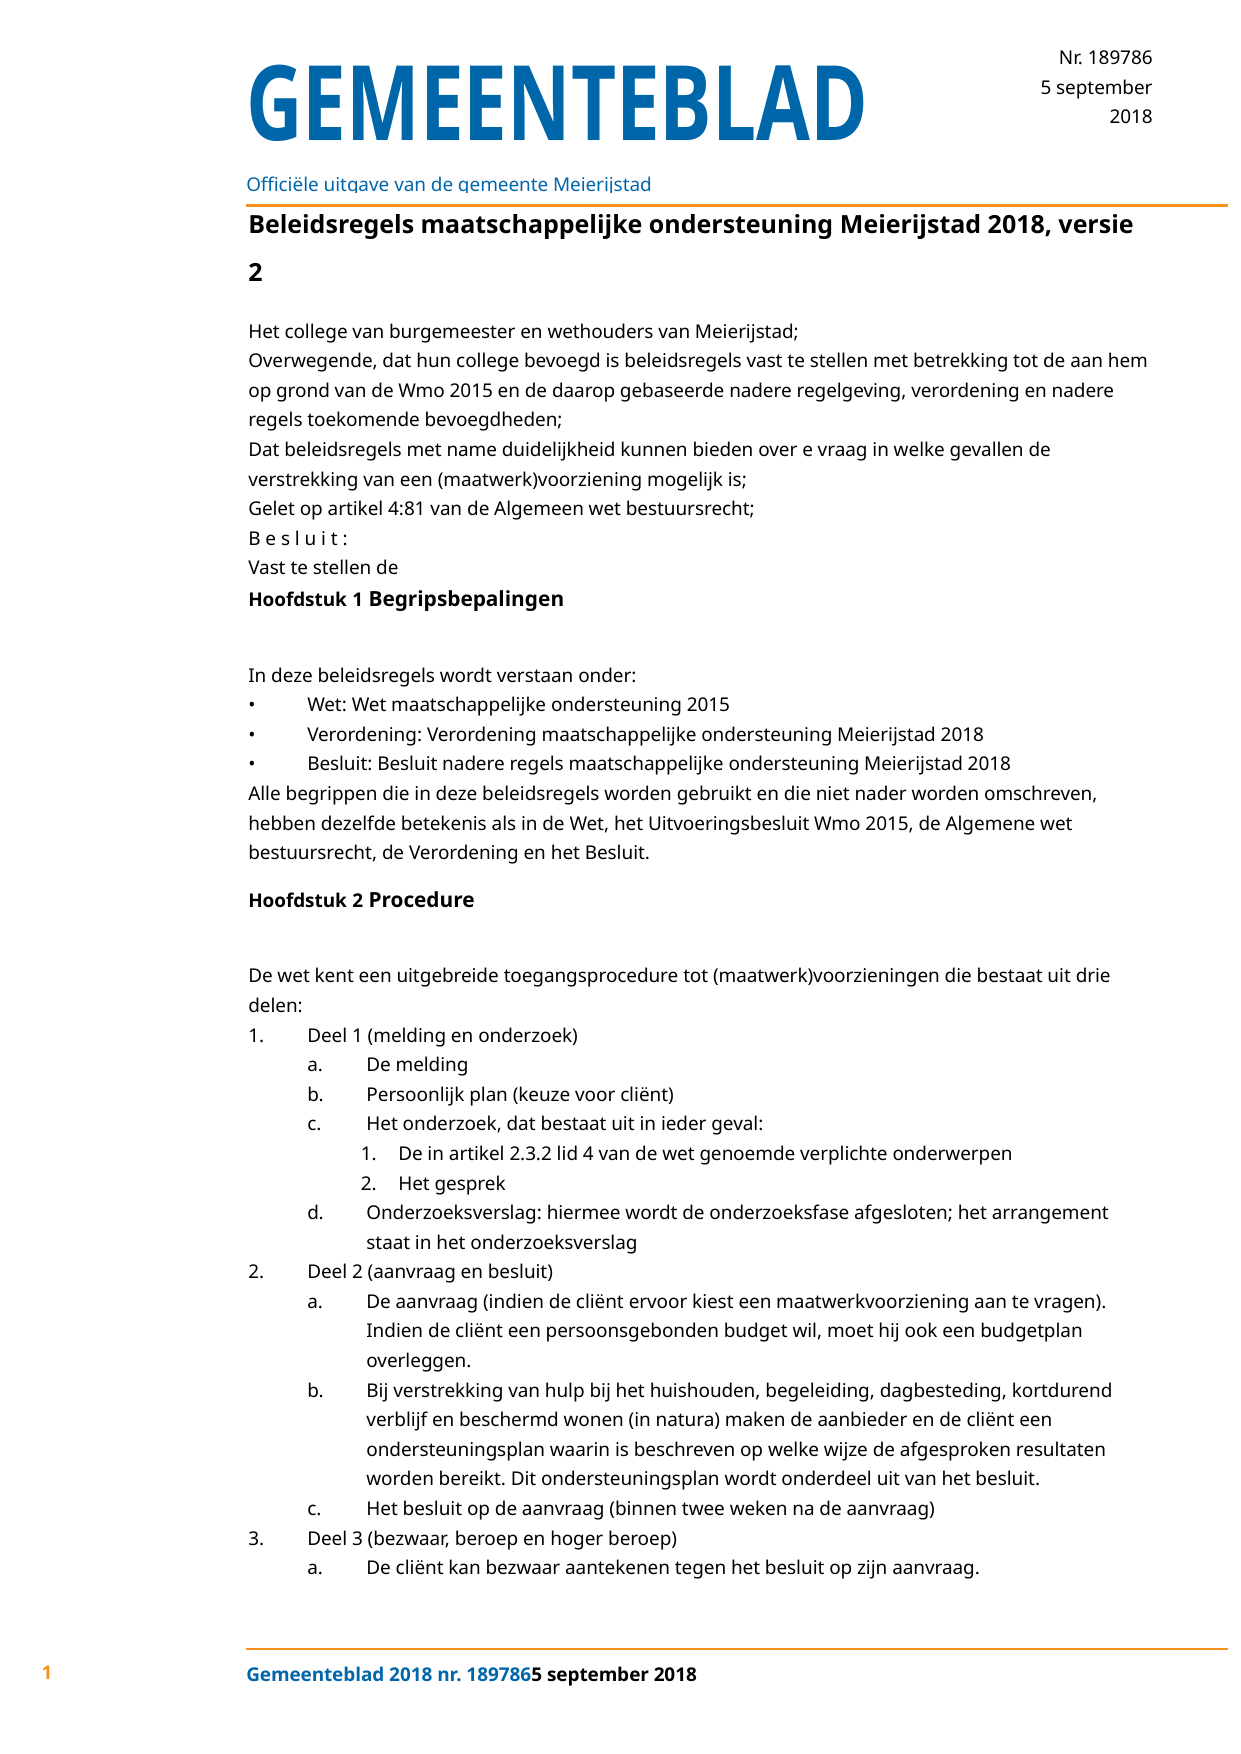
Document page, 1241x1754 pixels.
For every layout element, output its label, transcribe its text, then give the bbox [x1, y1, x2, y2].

text Overwegende, dat hun college bevoegd is beleidsregels vast te stellen met betrekking tot de aan hem op grond van de Wmo 2015 en de daarop gebaseerde nadere regelgeving, verordening en nadere regels toekomende bevoegdheden; [248, 347, 1152, 432]
list Persoonlijk plan (keuze voor cliënt) [307, 1081, 1152, 1107]
list De in artikel 2.3.2 lid 4 van de wet genoemde verplichte onderwerpen [361, 1140, 1152, 1166]
list Het besluit op de aanvraag (binnen twee weken na de aanvraag) [307, 1495, 1152, 1521]
list Onderzoeksverslag: hiermee wordt de onderzoeksfase afgesloten; het arrangement staat in het onderzoeksverslag [307, 1199, 1152, 1255]
text Beleidsregels maatschappelijke ondersteuning Meierijstad 2018, versie 2 [248, 207, 1152, 288]
list Deel 1 (melding en onderzoek) [248, 1022, 1152, 1048]
text Hoofdstuk 2 Procedure [248, 885, 1152, 913]
picture [41, 47, 231, 172]
text De wet kent een uitgebreide toegangsprocedure tot (maatwerk)voorzieningen die bestaat uit drie delen: [248, 963, 1152, 1018]
list De cliënt kan bezwaar aantekenen tegen het besluit op zijn aanvraag. [307, 1554, 1152, 1580]
list Deel 3 (bezwaar, beroep en hoger beroep) [248, 1525, 1152, 1551]
list Bij verstrekking van hulp bij het huishouden, begeleiding, dagbesteding, kortdurend verblijf en beschermd wonen (in natura) maken de aanbieder en de cliënt een ondersteuningsplan waarin is beschreven op welke wijze de afgesproken resultaten worden bereikt. Dit ondersteuningsplan wordt onderdeel uit van het besluit. [307, 1377, 1152, 1491]
list Wet: Wet maatschappelijke ondersteuning 2015 [248, 691, 1152, 717]
list Deel 2 (aanvraag en besluit) [248, 1258, 1152, 1284]
text Het college van burgemeester en wethouders van Meierijstad; [248, 318, 1152, 344]
text Gelet op artikel 4:81 van de Algemeen wet bestuursrecht; [248, 495, 1152, 521]
text B e s l u i t : [248, 525, 1152, 551]
list Besluit: Besluit nadere regels maatschappelijke ondersteuning Meierijstad 2018 [248, 751, 1152, 776]
text Dat beleidsregels met name duidelijkheid kunnen bieden over e vraag in welke gevallen de verstrekking van een (maatwerk)voorziening mogelijk is; [248, 436, 1152, 492]
list Verordening: Verordening maatschappelijke ondersteuning Meierijstad 2018 [248, 721, 1152, 747]
text Hoofdstuk 1 Begripsbepalingen [248, 584, 1152, 613]
list Het gesprek [361, 1170, 1152, 1196]
text Alle begrippen die in deze beleidsregels worden gebruikt en die niet nader worden omschreven, hebben dezelfde betekenis als in de Wet, het Uitvoeringsbesluit Wmo 2015, de Algemene wet bestuursrecht, de Verordening en het Besluit. [248, 780, 1152, 865]
text Vast te stellen de [248, 554, 1152, 580]
list De aanvraag (indien de cliënt ervoor kiest een maatwerkvoorziening aan te vragen). Indien de cliënt een persoonsgebonden budget wil, moet hij ook een budgetplan overleggen. [307, 1288, 1152, 1373]
text In deze beleidsregels wordt verstaan onder: [248, 662, 1152, 688]
list Het onderzoek, dat bestaat uit in ieder geval: [307, 1111, 1152, 1136]
list De melding [307, 1051, 1152, 1077]
